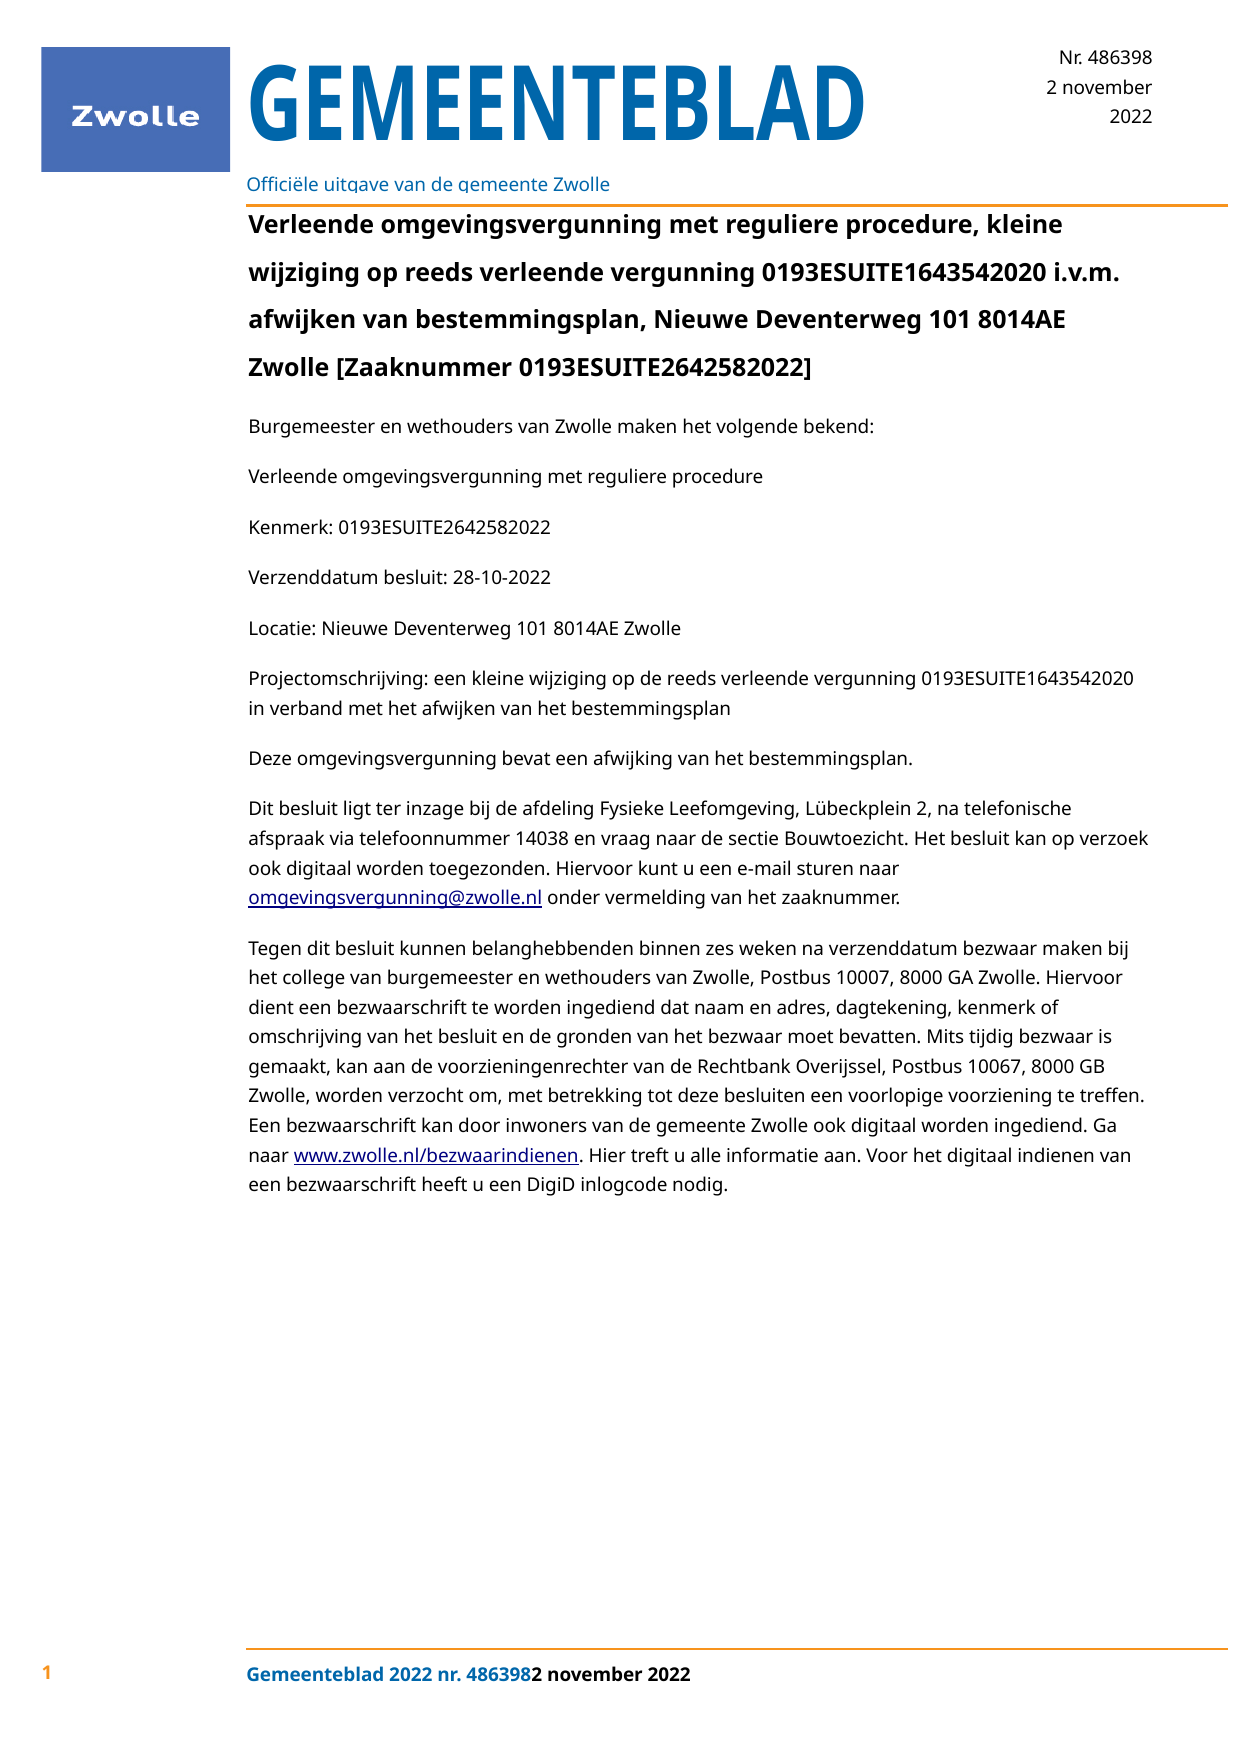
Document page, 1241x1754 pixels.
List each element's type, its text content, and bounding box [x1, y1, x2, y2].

text Verleende omgevingsvergunning met reguliere procedure, kleine wijziging op reeds verleende vergunning 0193ESUITE1643542020 i.v.m. afwijken van bestemmingsplan, Nieuwe Deventerweg 101 8014AE Zwolle [Zaaknummer 0193ESUITE2642582022] [248, 207, 1152, 384]
text Kenmerk: 0193ESUITE2642582022 [248, 514, 1152, 540]
text Projectomschrijving: een kleine wijziging op de reeds verleende vergunning 0193ESUITE1643542020 in verband met het afwijken van het bestemmingsplan [248, 665, 1152, 721]
text Tegen dit besluit kunnen belanghebbenden binnen zes weken na verzenddatum bezwaar maken bij het college van burgemeester en wethouders van Zwolle, Postbus 10007, 8000 GA Zwolle. Hiervoor dient een bezwaarschrift te worden ingediend dat naam en adres, dagtekening, kenmerk of omschrijving van het besluit en de gronden van het bezwaar moet bevatten. Mits tijdig bezwaar is gemaakt, kan aan de voorzieningenrechter van de Rechtbank Overijssel, Postbus 10067, 8000 GB Zwolle, worden verzocht om, met betrekking tot deze besluiten een voorlopige voorziening te treffen. Een bezwaarschrift kan door inwoners van de gemeente Zwolle ook digitaal worden ingediend. Ga naar www.zwolle.nl/bezwaarindienen. Hier treft u alle informatie aan. Voor het digitaal indienen van een bezwaarschrift heeft u een DigiD inlogcode nodig. [248, 935, 1152, 1197]
text Burgemeester en wethouders van Zwolle maken het volgende bekend: [248, 413, 1152, 439]
text Locatie: Nieuwe Deventerweg 101 8014AE Zwolle [248, 615, 1152, 641]
picture [41, 47, 231, 172]
text Verzenddatum besluit: 28-10-2022 [248, 564, 1152, 590]
text Dit besluit ligt ter inzage bij de afdeling Fysieke Leefomgeving, Lübeckplein 2, na telefonische afspraak via telefoonnummer 14038 en vraag naar de sectie Bouwtoezicht. Het besluit kan op verzoek ook digitaal worden toegezonden. Hiervoor kunt u een e-mail sturen naar omgevingsvergunning@zwolle.nl onder vermelding van het zaaknummer. [248, 796, 1152, 910]
text Verleende omgevingsvergunning met reguliere procedure [248, 463, 1152, 489]
text Deze omgevingsvergunning bevat een afwijking van het bestemmingsplan. [248, 745, 1152, 771]
